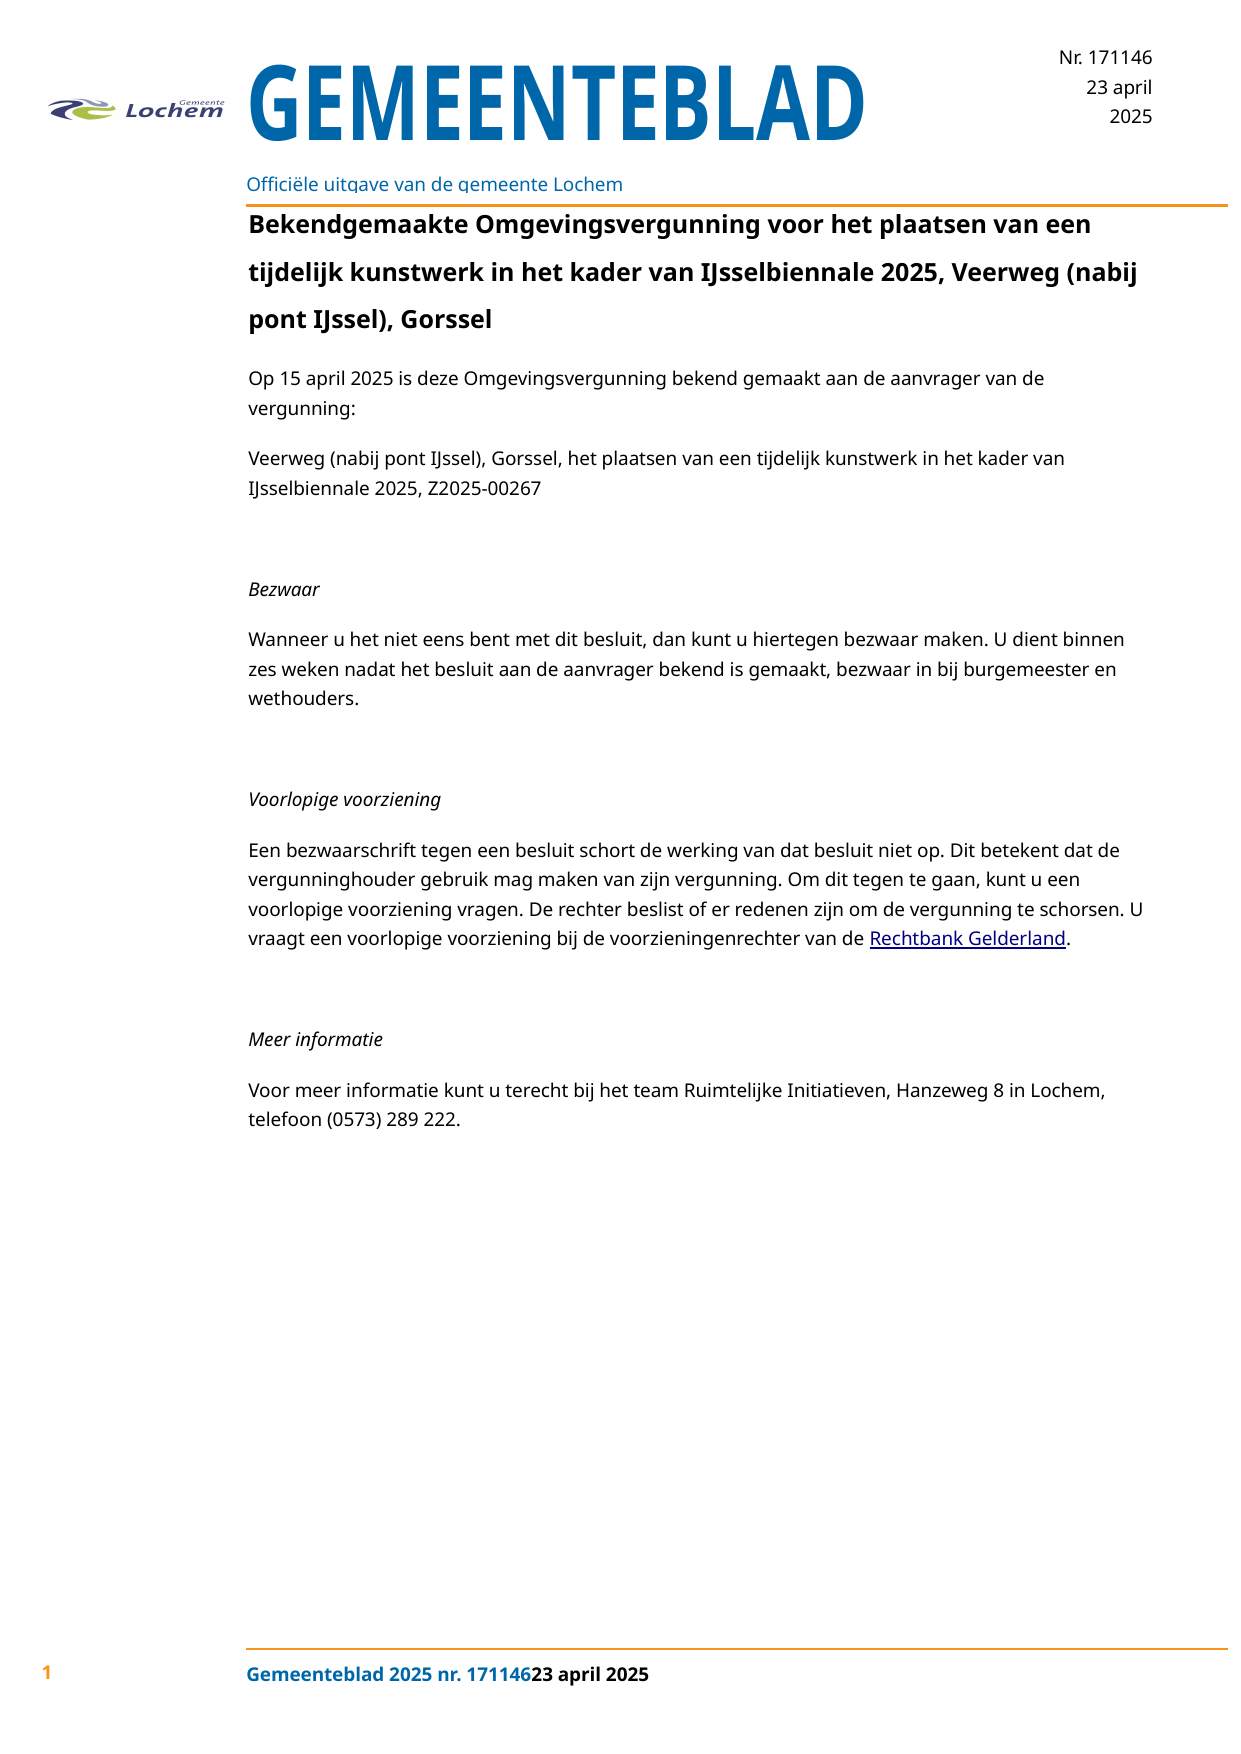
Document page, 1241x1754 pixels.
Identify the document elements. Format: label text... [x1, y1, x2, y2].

text Meer informatie [248, 1026, 1152, 1052]
text Veerweg (nabij pont IJssel), Gorssel, het plaatsen van een tijdelijk kunstwerk in het kader van IJsselbiennale 2025, Z2025-00267 [248, 446, 1152, 501]
text Bekendgemaakte Omgevingsvergunning voor het plaatsen van een tijdelijk kunstwerk in het kader van IJsselbiennale 2025, Veerweg (nabij pont IJssel), Gorssel [248, 207, 1152, 336]
text Een bezwaarschrift tegen een besluit schort de werking van dat besluit niet op. Dit betekent dat de vergunninghouder gebruik mag maken van zijn vergunning. Om dit tegen te gaan, kunt u een voorlopige voorziening vragen. De rechter beslist of er redenen zijn om de vergunning te schorsen. U vraagt een voorlopige voorziening bij de voorzieningenrechter van de Rechtbank Gelderland. [248, 837, 1152, 951]
text Wanneer u het niet eens bent met dit besluit, dan kunt u hiertegen bezwaar maken. U dient binnen zes weken nadat het besluit aan de aanvrager bekend is gemaakt, bezwaar in bij burgemeester en wethouders. [248, 626, 1152, 711]
picture [41, 47, 231, 172]
text Voor meer informatie kunt u terecht bij het team Ruimtelijke Initiatieven, Hanzeweg 8 in Lochem, telefoon (0573) 289 222. [248, 1077, 1152, 1132]
text Op 15 april 2025 is deze Omgevingsvergunning bekend gemaakt aan de aanvrager van de vergunning: [248, 366, 1152, 421]
text Voorlopige voorziening [248, 786, 1152, 812]
text Bezwaar [248, 576, 1152, 602]
